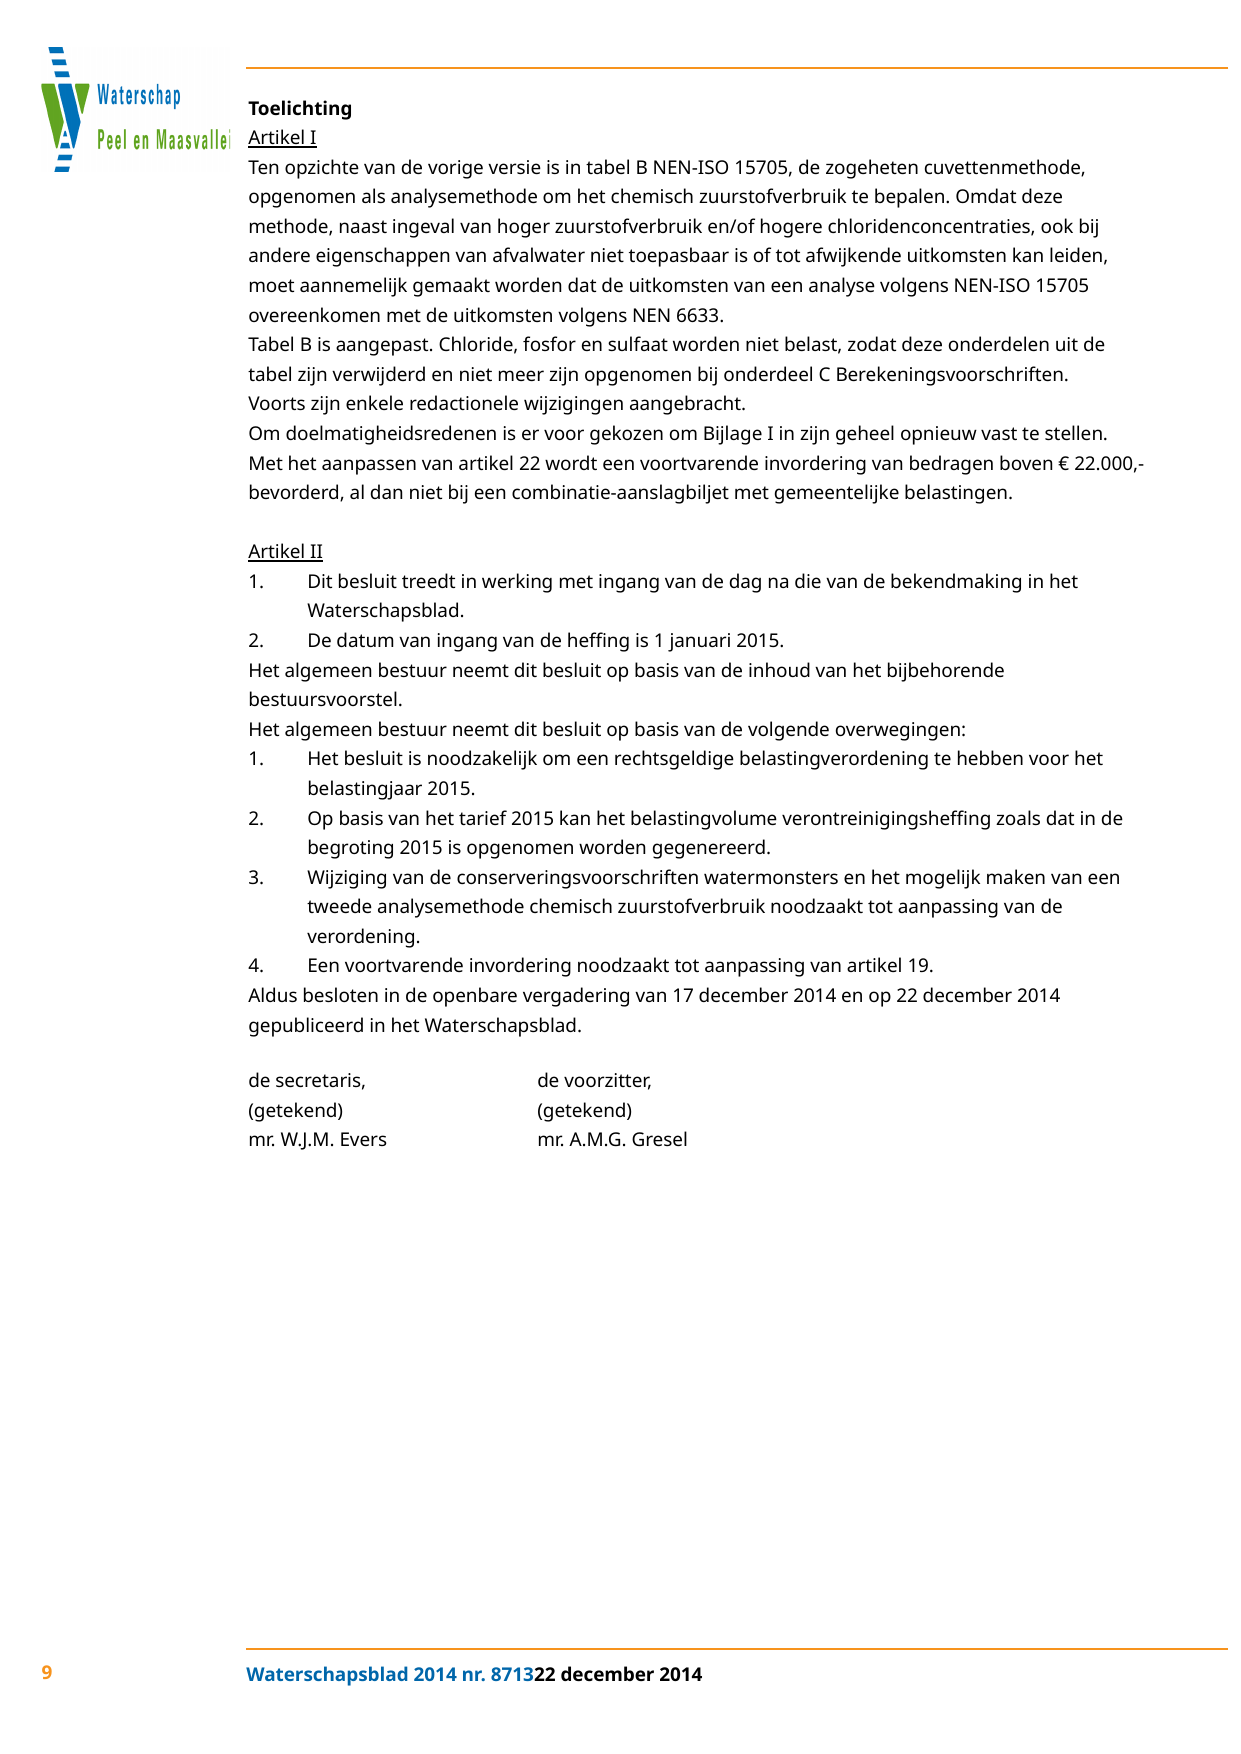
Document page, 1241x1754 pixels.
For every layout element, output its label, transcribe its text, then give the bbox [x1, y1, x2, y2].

text Aldus besloten in de openbare vergadering van 17 december 2014 en op 22 december 2014 gepubliceerd in het Waterschapsblad. [248, 982, 1152, 1038]
list Het besluit is noodzakelijk om een rechtsgeldige belastingverordening te hebben voor het belastingjaar 2015. [248, 746, 1152, 801]
list Wijziging van de conserveringsvoorschriften watermonsters en het mogelijk maken van een tweede analysemethode chemisch zuurstofverbruik noodzaakt tot aanpassing van de verordening. [248, 864, 1152, 949]
text Om doelmatigheidsredenen is er voor gekozen om Bijlage I in zijn geheel opnieuw vast te stellen. [248, 420, 1152, 446]
text Voorts zijn enkele redactionele wijzigingen aangebracht. [248, 391, 1152, 416]
text Artikel I [248, 124, 1152, 150]
list Op basis van het tarief 2015 kan het belastingvolume verontreinigingsheffing zoals dat in de begroting 2015 is opgenomen worden gegenereerd. [248, 805, 1152, 860]
text Toelichting [248, 95, 1152, 121]
text Het algemeen bestuur neemt dit besluit op basis van de inhoud van het bijbehorende bestuursvoorstel. [248, 657, 1152, 712]
text Tabel B is aangepast. Chloride, fosfor en sulfaat worden niet belast, zodat deze onderdelen uit de tabel zijn verwijderd en niet meer zijn opgenomen bij onderdeel C Berekeningsvoorschriften. [248, 331, 1152, 387]
picture [41, 47, 231, 172]
list De datum van ingang van de heffing is 1 januari 2015. [248, 627, 1152, 653]
text Ten opzichte van de vorige versie is in tabel B NEN-ISO 15705, de zogeheten cuvettenmethode, opgenomen als analysemethode om het chemisch zuurstofverbruik te bepalen. Omdat deze methode, naast ingeval van hoger zuurstofverbruik en/of hogere chloridenconcentraties, ook bij andere eigenschappen van afvalwater niet toepasbaar is of tot afwijkende uitkomsten kan leiden, moet aannemelijk gemaakt worden dat de uitkomsten van een analyse volgens NEN-ISO 15705 overeenkomen met de uitkomsten volgens NEN 6633. [248, 154, 1152, 328]
list Dit besluit treedt in werking met ingang van de dag na die van de bekendmaking in het Waterschapsblad. [248, 568, 1152, 623]
text Het algemeen bestuur neemt dit besluit op basis van de volgende overwegingen: [248, 716, 1152, 742]
list Een voortvarende invordering noodzaakt tot aanpassing van artikel 19. [248, 953, 1152, 978]
text Met het aanpassen van artikel 22 wordt een voortvarende invordering van bedragen boven € 22.000,- bevorderd, al dan niet bij een combinatie-aanslagbiljet met gemeentelijke belastingen. [248, 450, 1152, 505]
table_header de voorzitter, (getekend) mr. A.M.G. Gresel [537, 1067, 1152, 1152]
table_header de secretaris, (getekend) mr. W.J.M. Evers [248, 1067, 537, 1152]
text Artikel II [248, 538, 1152, 564]
